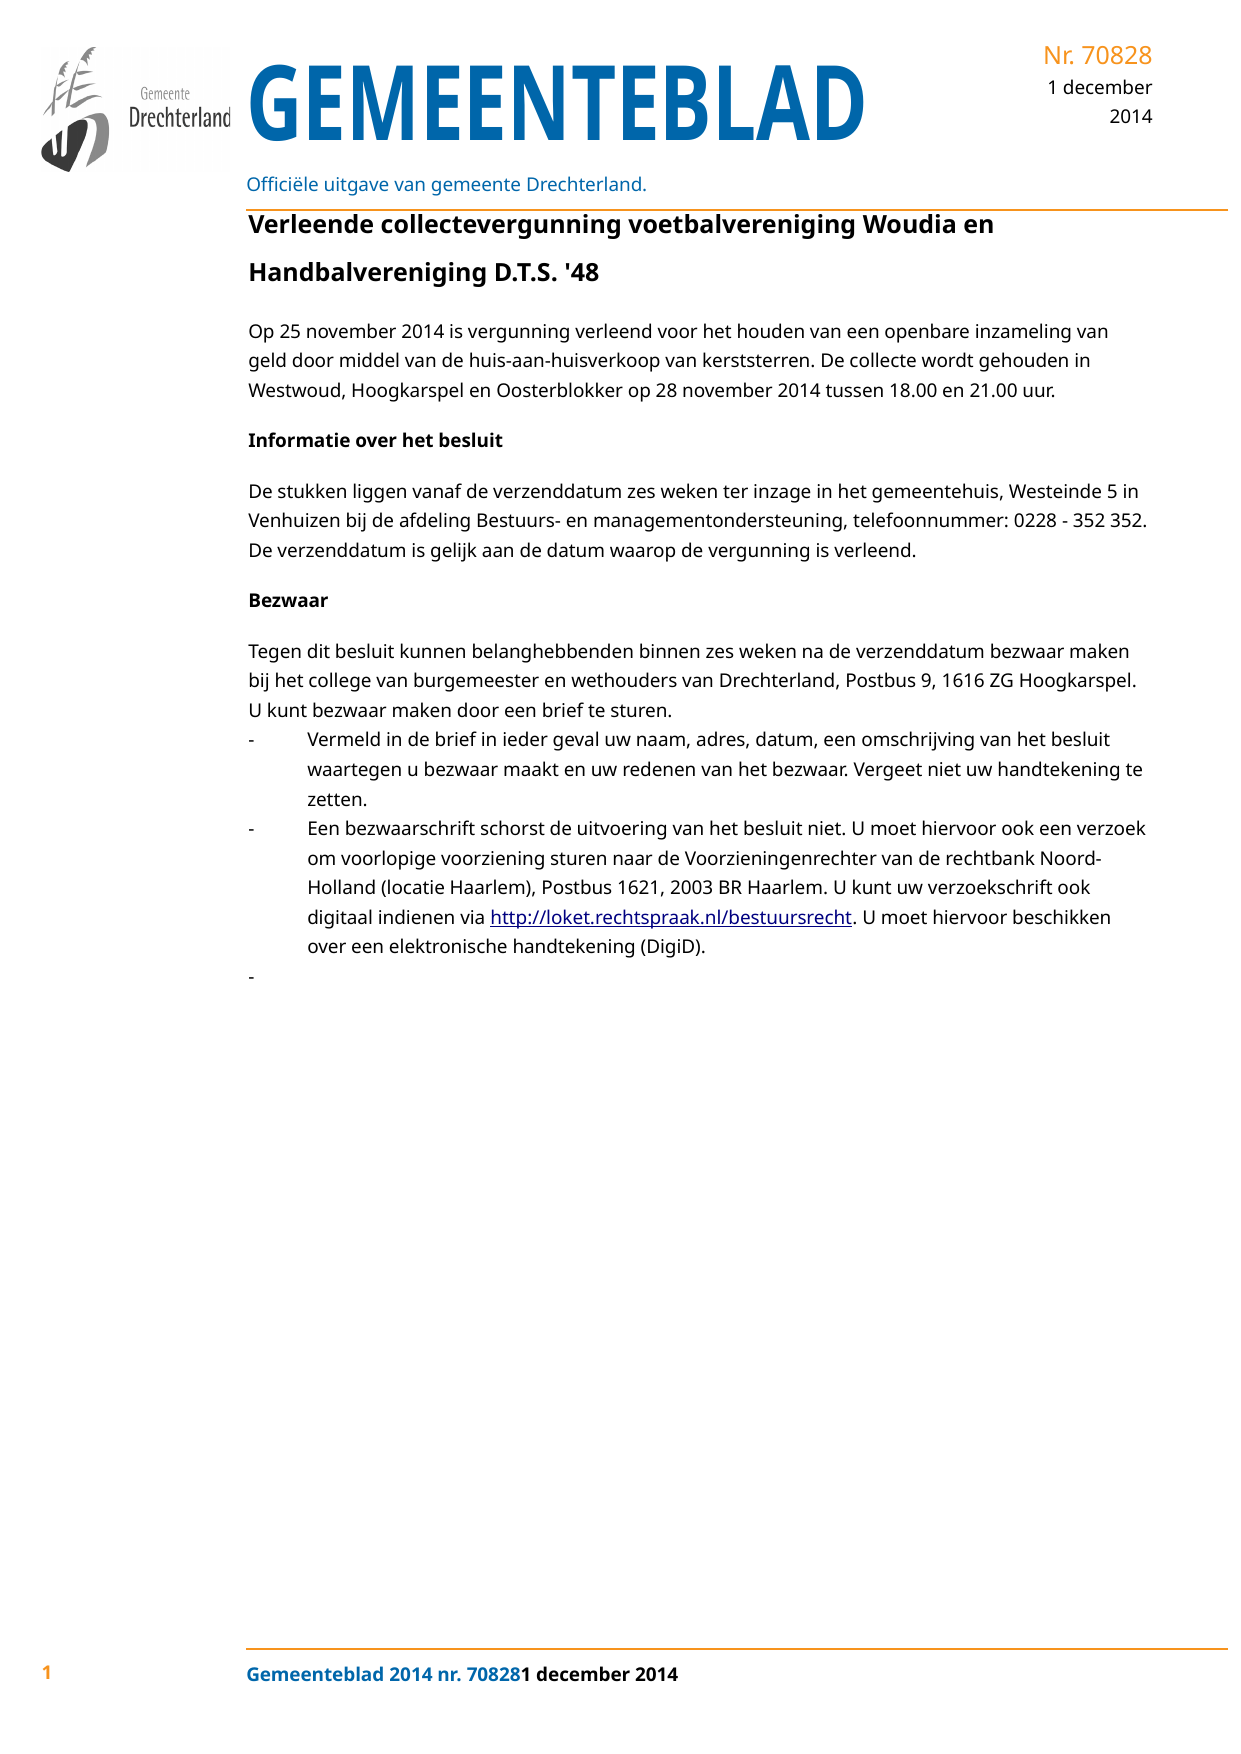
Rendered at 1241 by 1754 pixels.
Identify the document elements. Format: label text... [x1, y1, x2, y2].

text De stukken liggen vanaf de verzenddatum zes weken ter inzage in het gemeentehuis, Westeinde 5 in Venhuizen bij de afdeling Bestuurs- en managementondersteuning, telefoonnummer: 0228 - 352 352. De verzenddatum is gelijk aan de datum waarop de vergunning is verleend. [248, 478, 1152, 563]
picture [41, 47, 231, 172]
text Tegen dit besluit kunnen belanghebbenden binnen zes weken na de verzenddatum bezwaar maken bij het college van burgemeester en wethouders van Drechterland, Postbus 9, 1616 ZG Hoogkarspel. U kunt bezwaar maken door een brief te sturen. [248, 638, 1152, 723]
list Een bezwaarschrift schorst de uitvoering van het besluit niet. U moet hiervoor ook een verzoek om voorlopige voorziening sturen naar de Voorzieningenrechter van de rechtbank Noord-Holland (locatie Haarlem), Postbus 1621, 2003 BR Haarlem. U kunt uw verzoekschrift ook digitaal indienen via http://loket.rechtspraak.nl/bestuursrecht. U moet hiervoor beschikken over een elektronische handtekening (DigiD). [248, 815, 1152, 959]
text Informatie over het besluit [248, 427, 1152, 453]
text Verleende collectevergunning voetbalvereniging Woudia en Handbalvereniging D.T.S. '48 [248, 211, 1152, 288]
list Vermeld in de brief in ieder geval uw naam, adres, datum, een omschrijving van het besluit waartegen u bezwaar maakt en uw redenen van het bezwaar. Vergeet niet uw handtekening te zetten. [248, 727, 1152, 812]
text Op 25 november 2014 is vergunning verleend voor het houden van een openbare inzameling van geld door middel van de huis-aan-huisverkoop van kerststerren. De collecte wordt gehouden in Westwoud, Hoogkarspel en Oosterblokker op 28 november 2014 tussen 18.00 en 21.00 uur. [248, 318, 1152, 403]
text Bezwaar [248, 587, 1152, 613]
